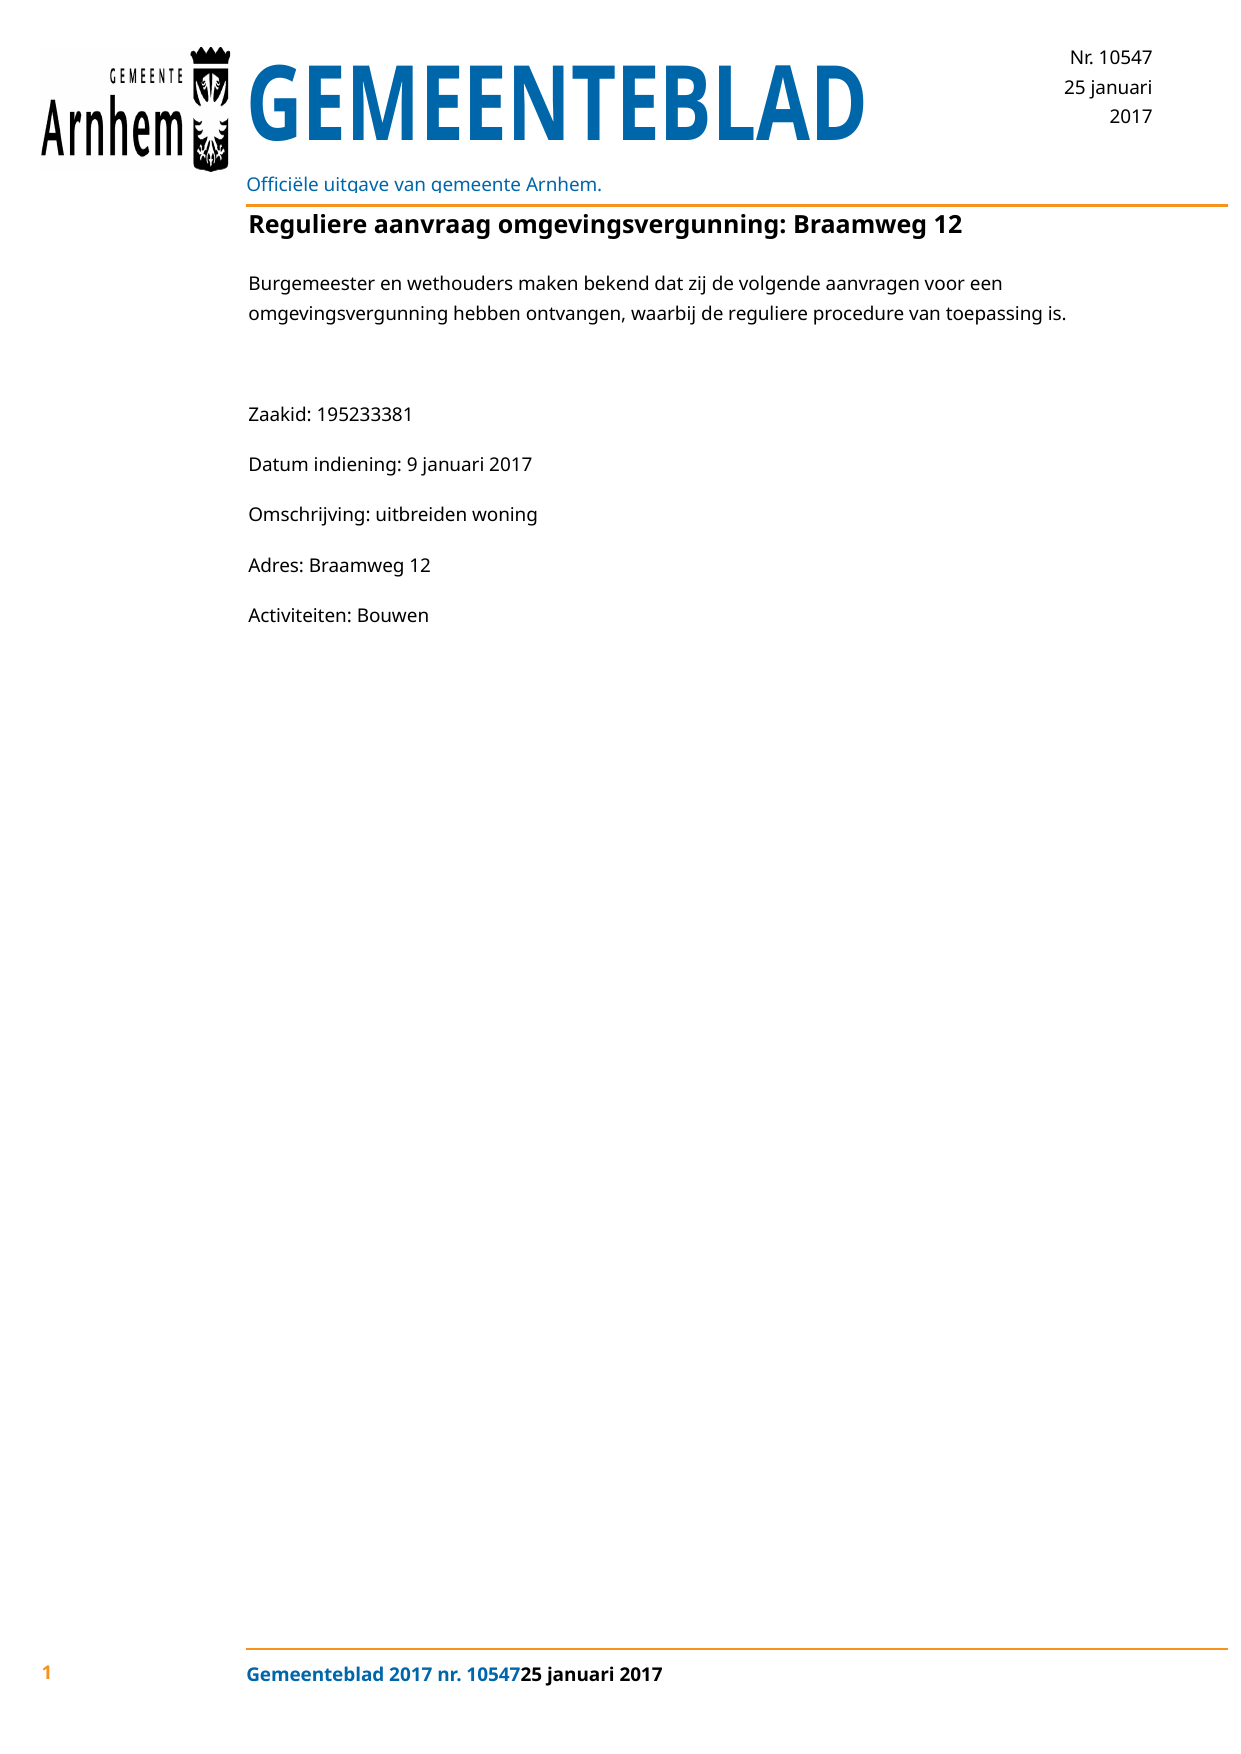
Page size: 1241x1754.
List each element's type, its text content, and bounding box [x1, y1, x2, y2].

text Zaakid: 195233381 [248, 401, 1152, 426]
picture [41, 47, 231, 172]
text Adres: Braamweg 12 [248, 552, 1152, 578]
text Reguliere aanvraag omgevingsvergunning: Braamweg 12 [248, 207, 1152, 241]
text Burgemeester en wethouders maken bekend dat zij de volgende aanvragen voor een omgevingsvergunning hebben ontvangen, waarbij de reguliere procedure van toepassing is. [248, 270, 1152, 326]
text Omschrijving: uitbreiden woning [248, 502, 1152, 527]
text Activiteiten: Bouwen [248, 602, 1152, 628]
text Datum indiening: 9 januari 2017 [248, 451, 1152, 477]
